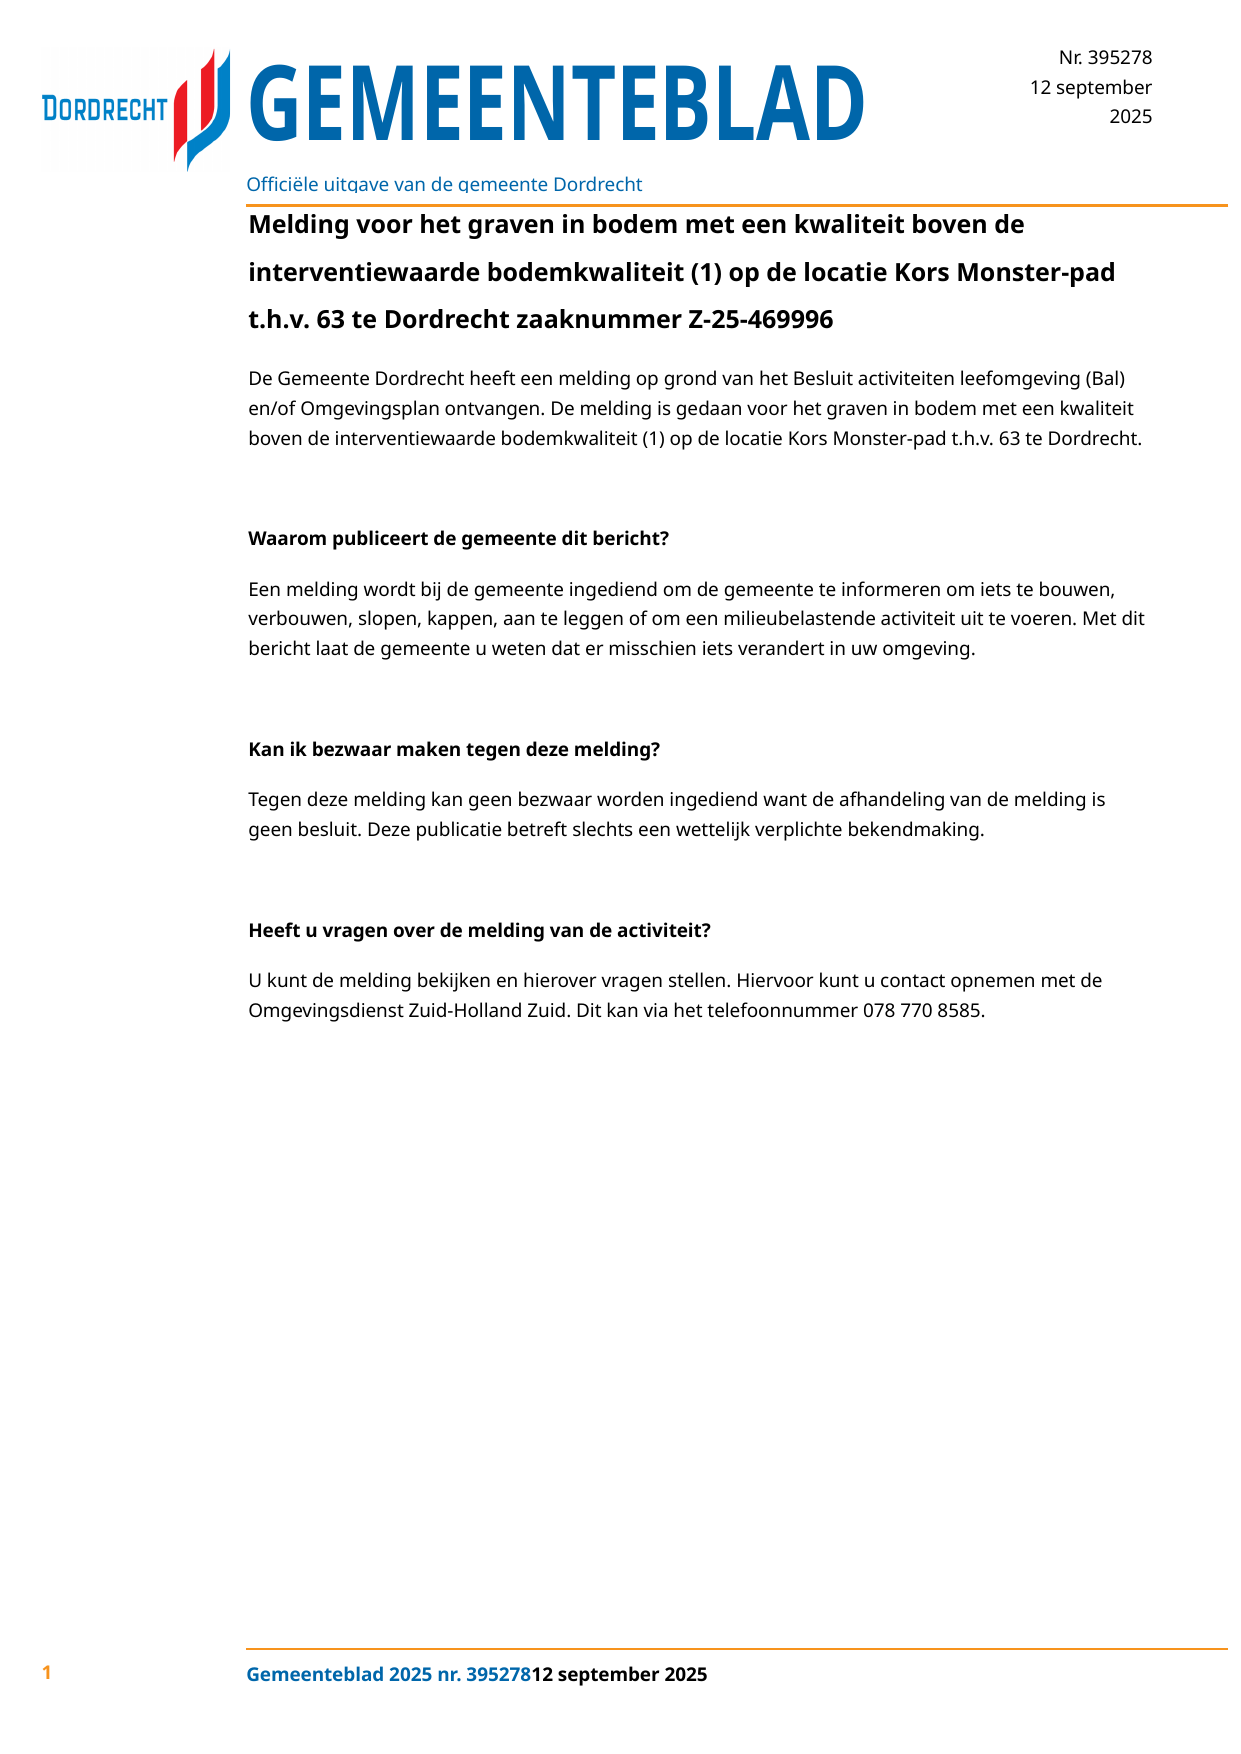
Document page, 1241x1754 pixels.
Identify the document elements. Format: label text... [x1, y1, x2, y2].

text Waarom publiceert de gemeente dit bericht? [248, 526, 1152, 551]
text Een melding wordt bij de gemeente ingediend om de gemeente te informeren om iets te bouwen, verbouwen, slopen, kappen, aan te leggen of om een milieubelastende activiteit uit te voeren. Met dit bericht laat de gemeente u weten dat er misschien iets verandert in uw omgeving. [248, 576, 1152, 661]
text De Gemeente Dordrecht heeft een melding op grond van het Besluit activiteiten leefomgeving (Bal) en/of Omgevingsplan ontvangen. De melding is gedaan voor het graven in bodem met een kwaliteit boven de interventiewaarde bodemkwaliteit (1) op de locatie Kors Monster-pad t.h.v. 63 te Dordrecht. [248, 366, 1152, 450]
text Heeft u vragen over de melding van de activiteit? [248, 917, 1152, 942]
text Melding voor het graven in bodem met een kwaliteit boven de interventiewaarde bodemkwaliteit (1) op de locatie Kors Monster-pad t.h.v. 63 te Dordrecht zaaknummer Z-25-469996 [248, 207, 1152, 336]
picture [41, 47, 231, 172]
text Kan ik bezwaar maken tegen deze melding? [248, 736, 1152, 762]
text Tegen deze melding kan geen bezwaar worden ingediend want de afhandeling van de melding is geen besluit. Deze publicatie betreft slechts een wettelijk verplichte bekendmaking. [248, 786, 1152, 842]
text U kunt de melding bekijken en hierover vragen stellen. Hiervoor kunt u contact opnemen met de Omgevingsdienst Zuid-Holland Zuid. Dit kan via het telefoonnummer 078 770 8585. [248, 967, 1152, 1022]
